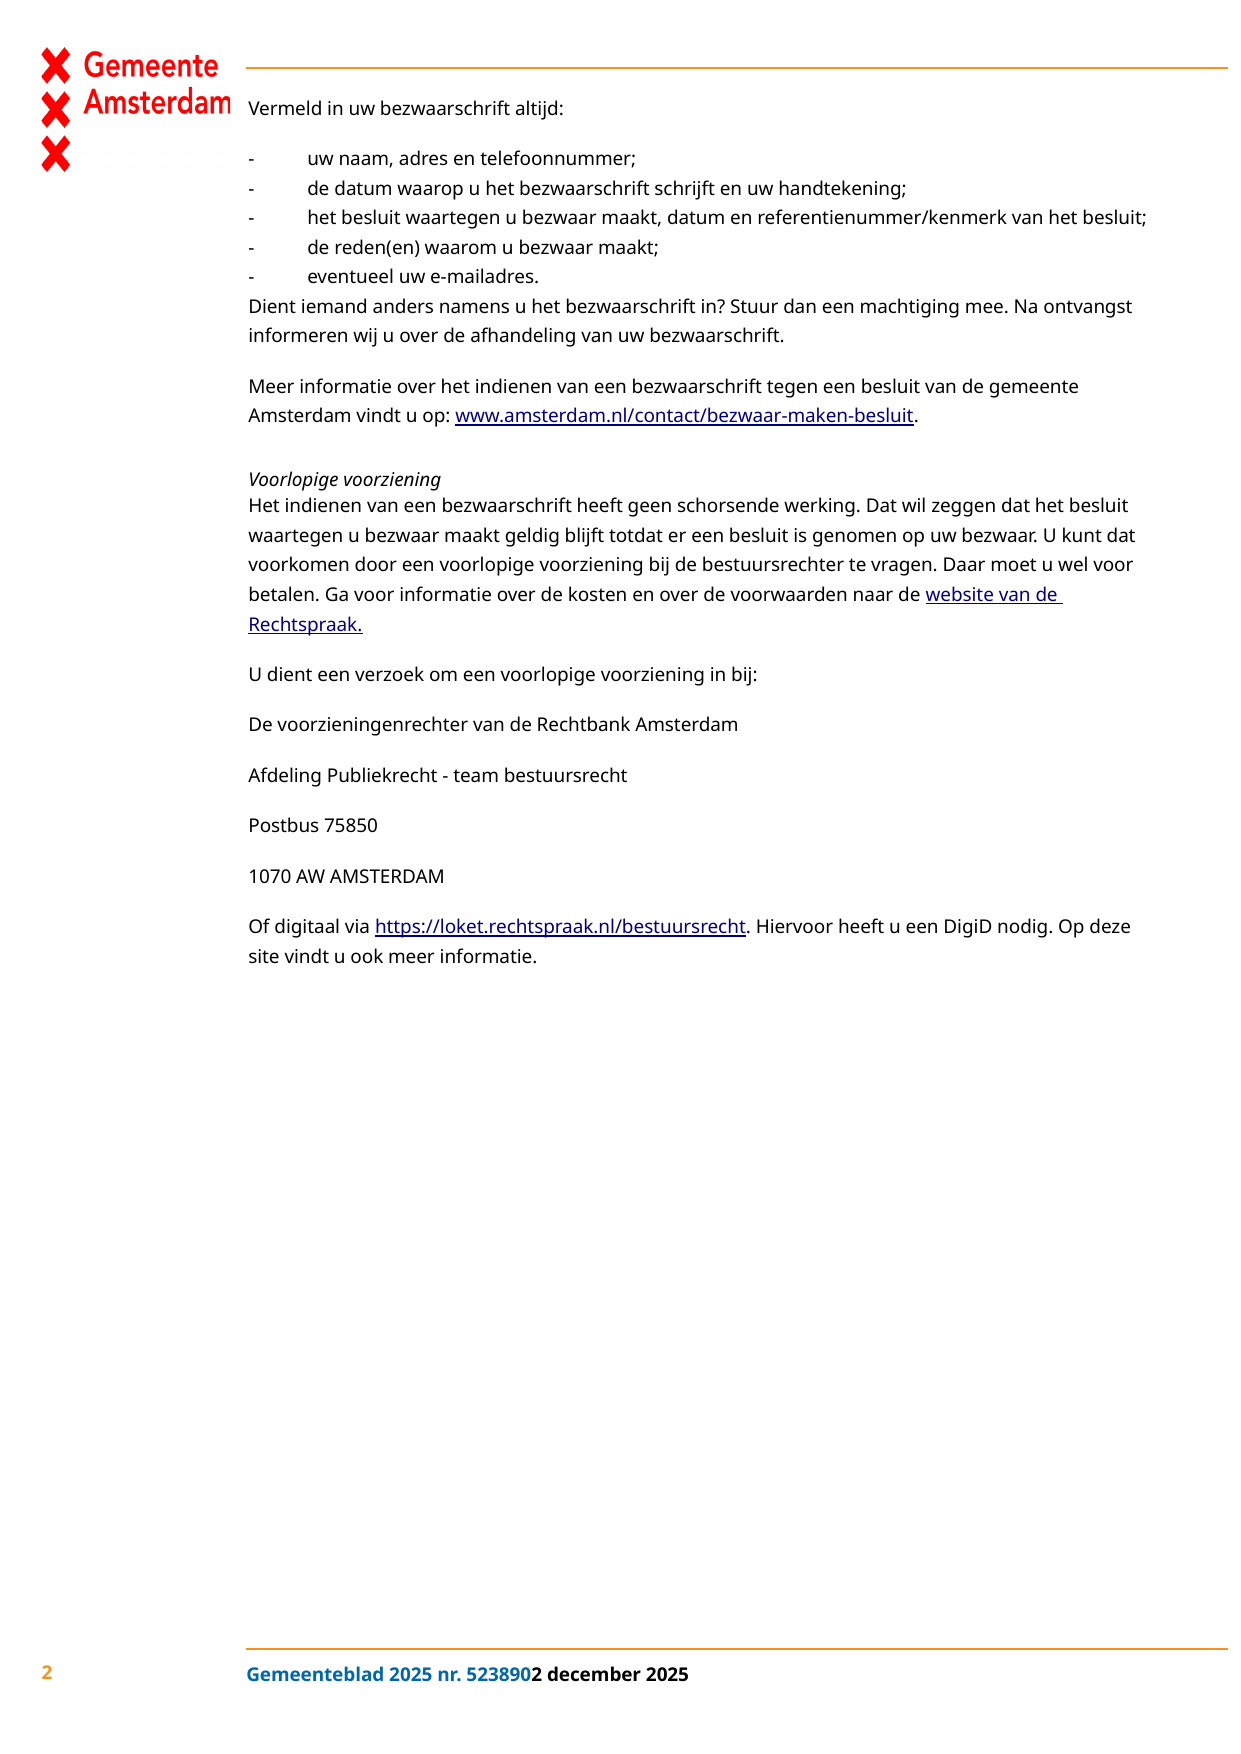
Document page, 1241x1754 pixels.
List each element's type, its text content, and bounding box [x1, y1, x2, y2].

list het besluit waartegen u bezwaar maakt, datum en referentienummer/kenmerk van het besluit; [248, 204, 1152, 230]
text U dient een verzoek om een voorlopige voorziening in bij: [248, 661, 1152, 687]
list uw naam, adres en telefoonnummer; [248, 145, 1152, 171]
text Meer informatie over het indienen van een bezwaarschrift tegen een besluit van de gemeente Amsterdam vindt u op: www.amsterdam.nl/contact/bezwaar-maken-besluit. [248, 373, 1152, 428]
text Vermeld in uw bezwaarschrift altijd: [248, 95, 1152, 121]
text Voorlopige voorziening [248, 467, 1152, 492]
text Of digitaal via https://loket.rechtspraak.nl/bestuursrecht. Hiervoor heeft u een DigiD nodig. Op deze site vindt u ook meer informatie. [248, 913, 1152, 968]
picture [41, 47, 231, 172]
text 1070 AW AMSTERDAM [248, 863, 1152, 888]
text Afdeling Publiekrecht - team bestuursrecht [248, 762, 1152, 788]
text Dient iemand anders namens u het bezwaarschrift in? Stuur dan een machtiging mee. Na ontvangst informeren wij u over de afhandeling van uw bezwaarschrift. [248, 293, 1152, 348]
text De voorzieningenrechter van de Rechtbank Amsterdam [248, 712, 1152, 737]
list de datum waarop u het bezwaarschrift schrijft en uw handtekening; [248, 175, 1152, 201]
text Postbus 75850 [248, 812, 1152, 838]
list eventueel uw e-mailadres. [248, 263, 1152, 289]
text Het indienen van een bezwaarschrift heeft geen schorsende werking. Dat wil zeggen dat het besluit waartegen u bezwaar maakt geldig blijft totdat er een besluit is genomen op uw bezwaar. U kunt dat voorkomen door een voorlopige voorziening bij de bestuursrechter te vragen. Daar moet u wel voor betalen. Ga voor informatie over de kosten en over de voorwaarden naar de website van de Rechtspraak. [248, 492, 1152, 636]
list de reden(en) waarom u bezwaar maakt; [248, 234, 1152, 260]
